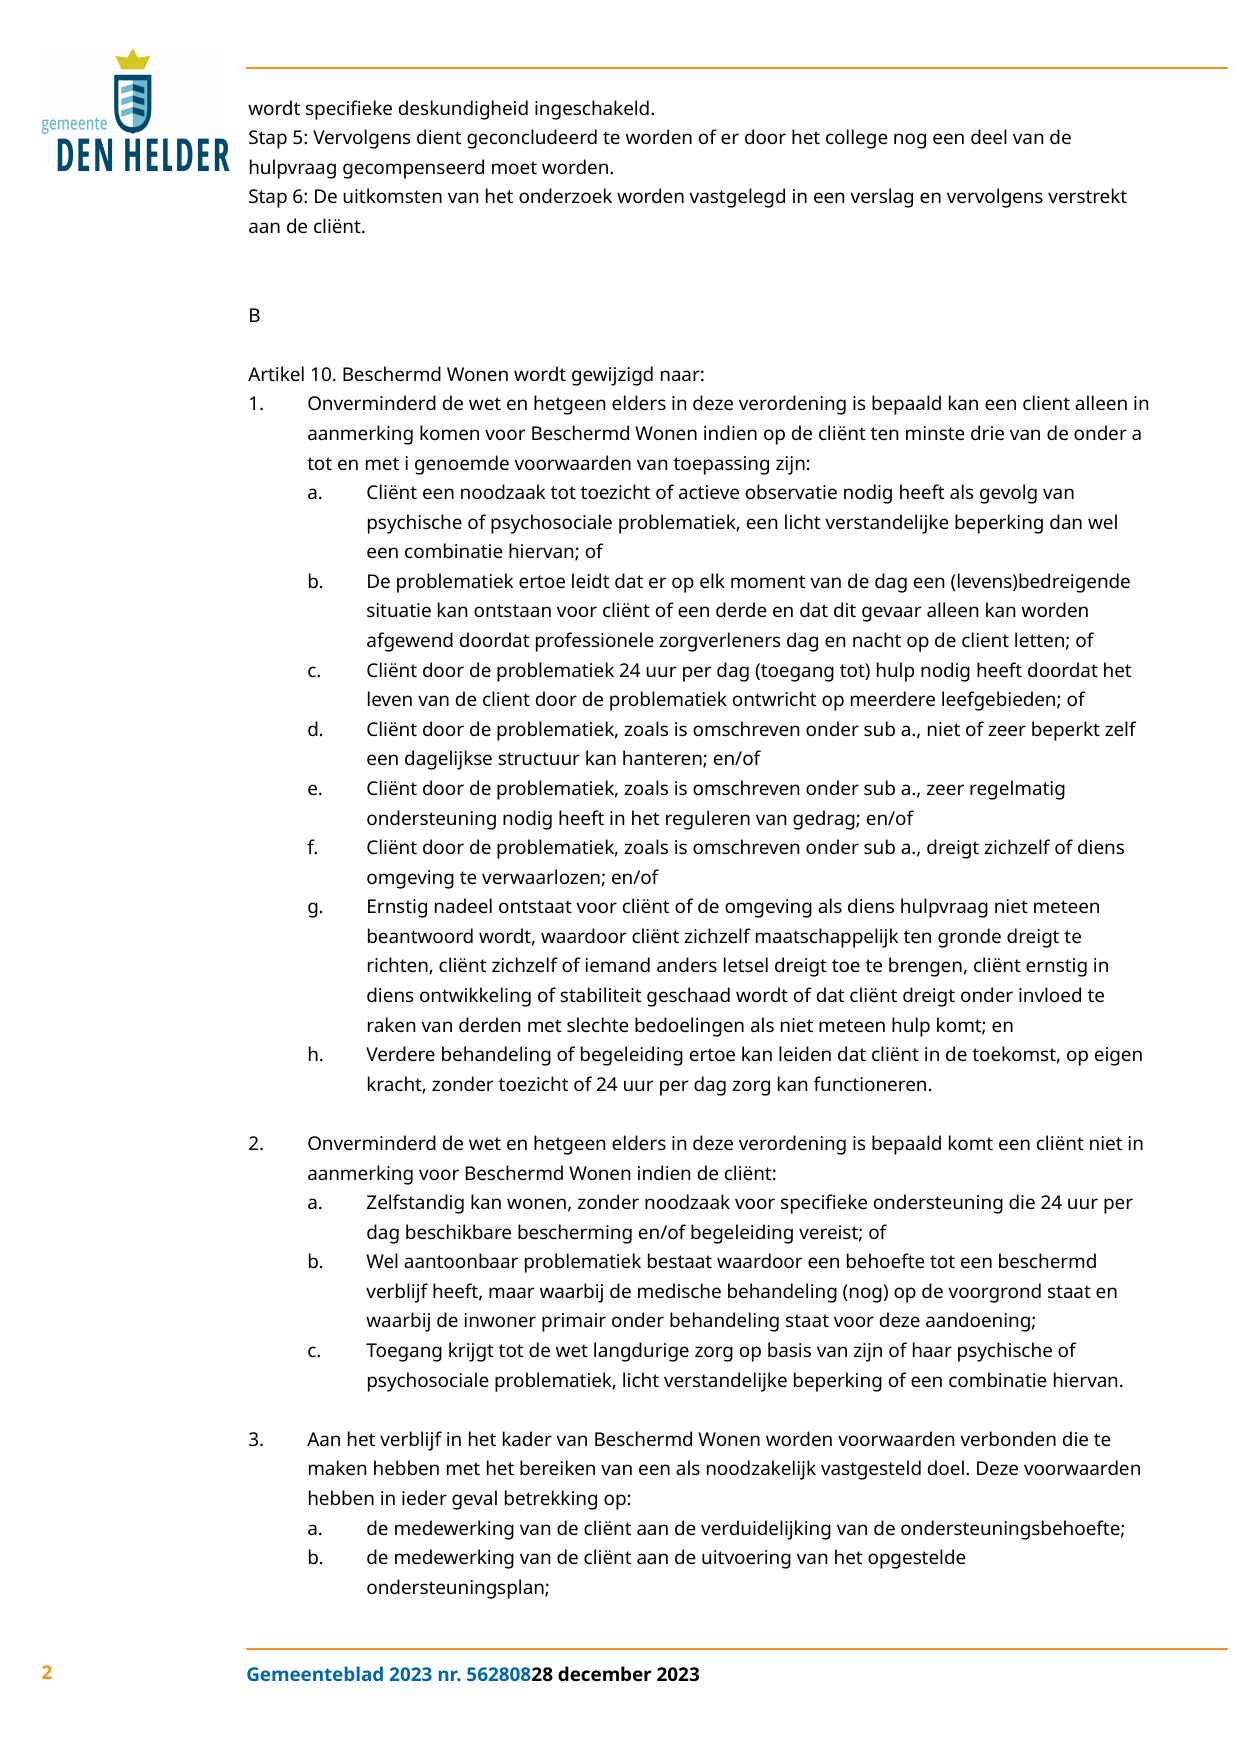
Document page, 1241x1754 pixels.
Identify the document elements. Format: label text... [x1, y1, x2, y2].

list de medewerking van de cliënt aan de verduidelijking van de ondersteuningsbehoefte; [307, 1515, 1152, 1541]
list Zelfstandig kan wonen, zonder noodzaak voor specifieke ondersteuning die 24 uur per dag beschikbare bescherming en/of begeleiding vereist; of [307, 1189, 1152, 1245]
picture [100, 154, 106, 172]
list Cliënt door de problematiek, zoals is omschreven onder sub a., zeer regelmatig ondersteuning nodig heeft in het reguleren van gedrag; en/of [307, 775, 1152, 831]
list Ernstig nadeel ontstaat voor cliënt of de omgeving als diens hulpvraag niet meteen beantwoord wordt, waardoor cliënt zichzelf maatschappelijk ten gronde dreigt te richten, cliënt zichzelf of iemand anders letsel dreigt toe te brengen, cliënt ernstig in diens ontwikkeling of stabiliteit geschaad wordt of dat cliënt dreigt onder invloed te raken van derden met slechte bedoelingen als niet meteen hulp komt; en [307, 893, 1152, 1038]
list Cliënt door de problematiek, zoals is omschreven onder sub a., dreigt zichzelf of diens omgeving te verwaarlozen; en/of [307, 834, 1152, 890]
list Toegang krijgt tot de wet langdurige zorg op basis van zijn of haar psychische of psychosociale problematiek, licht verstandelijke beperking of een combinatie hiervan. [307, 1337, 1152, 1393]
list Aan het verblijf in het kader van Beschermd Wonen worden voorwaarden verbonden die te maken hebben met het bereiken van een als noodzakelijk vastgesteld doel. Deze voorwaarden hebben in ieder geval betrekking op: [248, 1426, 1152, 1511]
text B [248, 302, 1152, 328]
list Cliënt door de problematiek, zoals is omschreven onder sub a., niet of zeer beperkt zelf een dagelijkse structuur kan hanteren; en/of [307, 716, 1152, 771]
list Onverminderd de wet en hetgeen elders in deze verordening is bepaald komt een cliënt niet in aanmerking voor Beschermd Wonen indien de cliënt: [248, 1130, 1152, 1186]
text Stap 6: De uitkomsten van het onderzoek worden vastgelegd in een verslag en vervolgens verstrekt aan de cliënt. [248, 183, 1152, 239]
list Onverminderd de wet en hetgeen elders in deze verordening is bepaald kan een client alleen in aanmerking komen voor Beschermd Wonen indien op de cliënt ten minste drie van de onder a tot en met i genoemde voorwaarden van toepassing zijn: [248, 391, 1152, 476]
picture [130, 157, 135, 172]
picture [63, 144, 68, 165]
list de medewerking van de cliënt aan de uitvoering van het opgestelde ondersteuningsplan; [307, 1544, 1152, 1600]
list Verdere behandeling of begeleiding ertoe kan leiden dat cliënt in de toekomst, op eigen kracht, zonder toezicht of 24 uur per dag zorg kan functioneren. [307, 1041, 1152, 1097]
picture [220, 160, 224, 172]
list Wel aantoonbaar problematiek bestaat waardoor een behoefte tot een beschermd verblijf heeft, maar waarbij de medische behandeling (nog) op de voorgrond staat en waarbij de inwoner primair onder behandeling staat voor deze aandoening; [307, 1248, 1152, 1333]
text Artikel 10. Beschermd Wonen wordt gewijzigd naar: [248, 361, 1152, 387]
text Stap 5: Vervolgens dient geconcludeerd te worden of er door het college nog een deel van de hulpvraag gecompenseerd moet worden. [248, 124, 1152, 180]
picture [41, 47, 231, 172]
list Cliënt een noodzaak tot toezicht of actieve observatie nodig heeft als gevolg van psychische of psychosociale problematiek, een licht verstandelijke beperking dan wel een combinatie hiervan; of [307, 479, 1152, 564]
list Cliënt door de problematiek 24 uur per dag (toegang tot) hulp nodig heeft doordat het leven van de client door de problematiek ontwricht op meerdere leefgebieden; of [307, 657, 1152, 712]
text wordt specifieke deskundigheid ingeschakeld. [248, 95, 1152, 121]
list De problematiek ertoe leidt dat er op elk moment van de dag een (levens)bedreigende situatie kan ontstaan voor cliënt of een derde en dat dit gevaar alleen kan worden afgewend doordat professionele zorgverleners dag en nacht op de client letten; of [307, 568, 1152, 653]
picture [182, 144, 187, 165]
